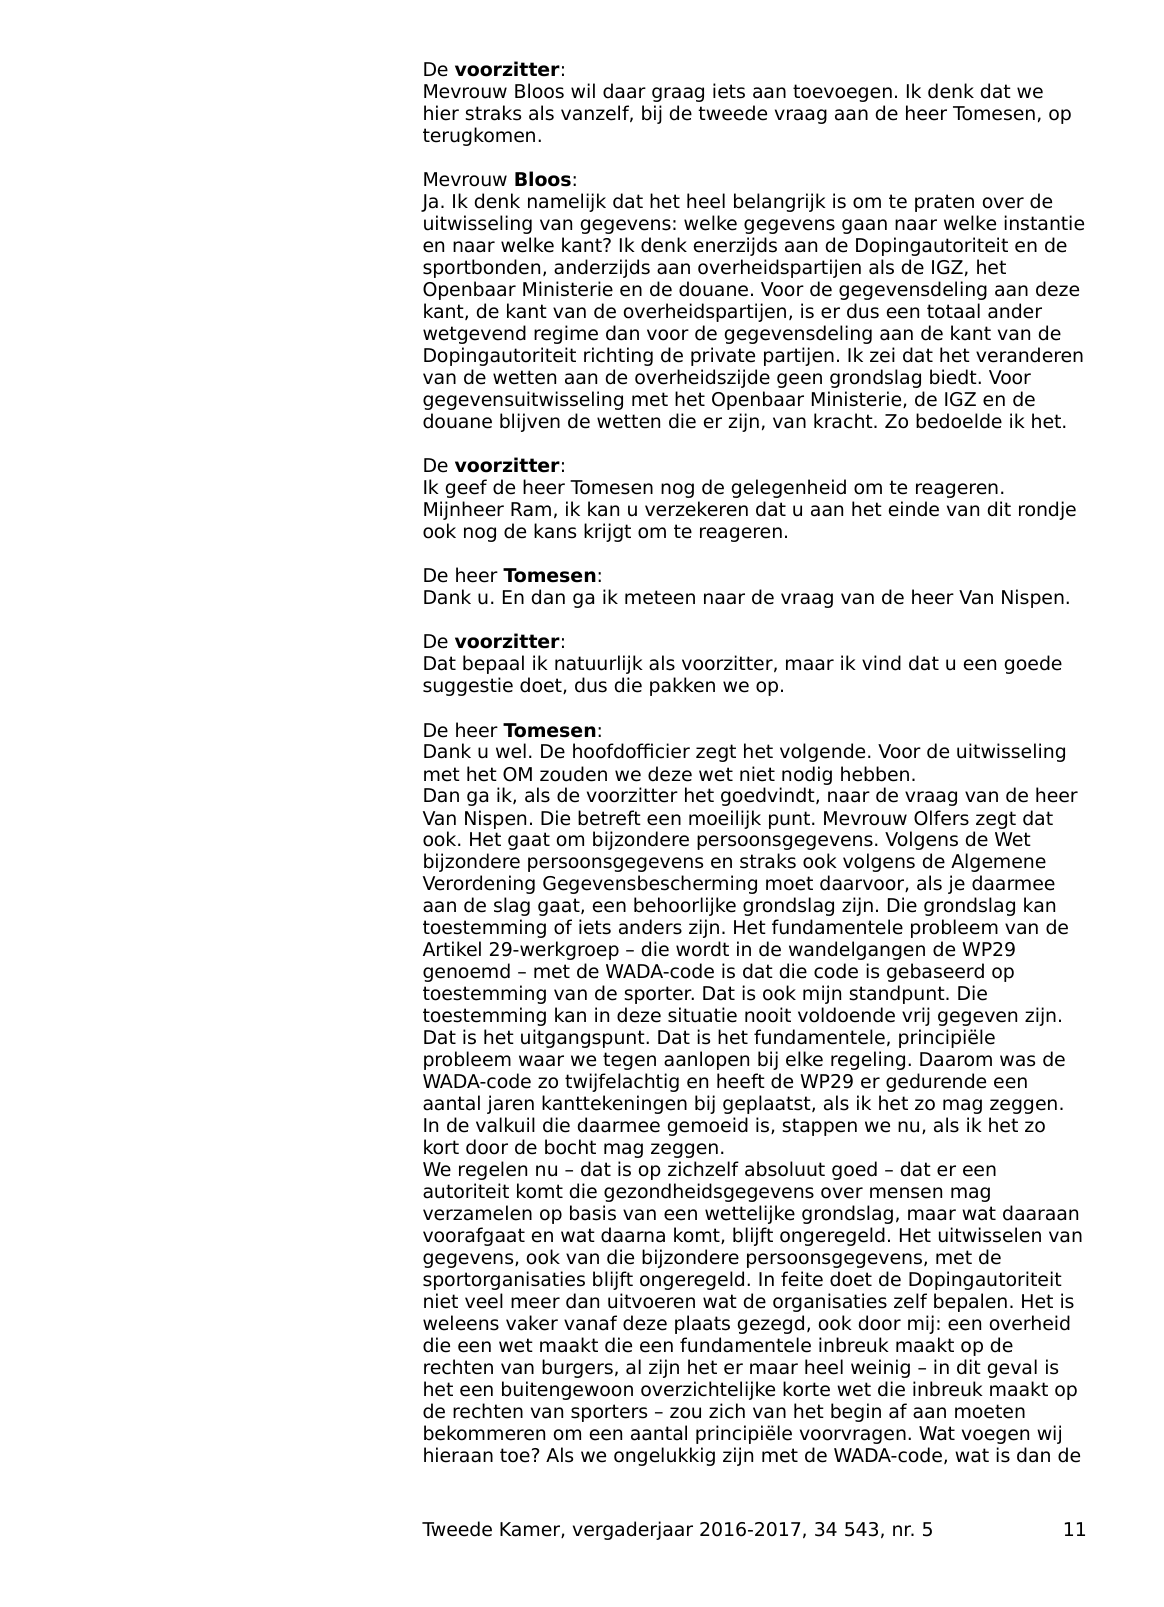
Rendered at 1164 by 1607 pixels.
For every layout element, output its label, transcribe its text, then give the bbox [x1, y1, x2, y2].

text De voorzitter: [422, 59, 1087, 81]
text De voorzitter: [422, 455, 1087, 477]
text Dat bepaal ik natuurlijk als voorzitter, maar ik vind dat u een goede suggestie doet, dus die pakken we op. [422, 653, 1087, 697]
text Mevrouw Bloos: [422, 169, 1087, 191]
text Dank u. En dan ga ik meteen naar de vraag van de heer Van Nispen. [422, 587, 1087, 609]
text Mevrouw Bloos wil daar graag iets aan toevoegen. Ik denk dat we hier straks als vanzelf, bij de tweede vraag aan de heer Tomesen, op terugkomen. [422, 81, 1087, 147]
text Dank u wel. De hoofdofficier zegt het volgende. Voor de uitwisseling met het OM zouden we deze wet niet nodig hebben. [422, 741, 1087, 785]
text Ja. Ik denk namelijk dat het heel belangrijk is om te praten over de uitwisseling van gegevens: welke gegevens gaan naar welke instantie en naar welke kant? Ik denk enerzijds aan de Dopingautoriteit en de sportbonden, anderzijds aan overheidspartijen als de IGZ, het Openbaar Ministerie en de douane. Voor de gegevensdeling aan deze kant, de kant van de overheidspartijen, is er dus een totaal ander wetgevend regime dan voor de gegevensdeling aan de kant van de Dopingautoriteit richting de private partijen. Ik zei dat het veranderen van de wetten aan de overheidszijde geen grondslag biedt. Voor gegevensuitwisseling met het Openbaar Ministerie, de IGZ en de douane blijven de wetten die er zijn, van kracht. Zo bedoelde ik het. [422, 191, 1087, 433]
text De heer Tomesen: [422, 565, 1087, 587]
text De heer Tomesen: [422, 719, 1087, 741]
text Dan ga ik, als de voorzitter het goedvindt, naar de vraag van de heer Van Nispen. Die betreft een moeilijk punt. Mevrouw Olfers zegt dat ook. Het gaat om bijzondere persoonsgegevens. Volgens de Wet bijzondere persoonsgegevens en straks ook volgens de Algemene Verordening Gegevensbescherming moet daarvoor, als je daarmee aan de slag gaat, een behoorlijke grondslag zijn. Die grondslag kan toestemming of iets anders zijn. Het fundamentele probleem van de Artikel 29-werkgroep – die wordt in de wandelgangen de WP29 genoemd – met de WADA-code is dat die code is gebaseerd op toestemming van de sporter. Dat is ook mijn standpunt. Die toestemming kan in deze situatie nooit voldoende vrij gegeven zijn. Dat is het uitgangspunt. Dat is het fundamentele, principiële probleem waar we tegen aanlopen bij elke regeling. Daarom was de WADA-code zo twijfelachtig en heeft de WP29 er gedurende een aantal jaren kanttekeningen bij geplaatst, als ik het zo mag zeggen. In de valkuil die daarmee gemoeid is, stappen we nu, als ik het zo kort door de bocht mag zeggen. [422, 785, 1087, 1159]
text De voorzitter: [422, 631, 1087, 653]
text We regelen nu – dat is op zichzelf absoluut goed – dat er een autoriteit komt die gezondheidsgegevens over mensen mag verzamelen op basis van een wettelijke grondslag, maar wat daaraan voorafgaat en wat daarna komt, blijft ongeregeld. Het uitwisselen van gegevens, ook van die bijzondere persoonsgegevens, met de sportorganisaties blijft ongeregeld. In feite doet de Dopingautoriteit niet veel meer dan uitvoeren wat de organisaties zelf bepalen. Het is weleens vaker vanaf deze plaats gezegd, ook door mij: een overheid die een wet maakt die een fundamentele inbreuk maakt op de rechten van burgers, al zijn het er maar heel weinig – in dit geval is het een buitengewoon overzichtelijke korte wet die inbreuk maakt op de rechten van sporters – zou zich van het begin af aan moeten bekommeren om een aantal principiële voorvragen. Wat voegen wij hieraan toe? Als we ongelukkig zijn met de WADA-code, wat is dan de [422, 1159, 1087, 1467]
text Ik geef de heer Tomesen nog de gelegenheid om te reageren. Mijnheer Ram, ik kan u verzekeren dat u aan het einde van dit rondje ook nog de kans krijgt om te reageren. [422, 477, 1087, 543]
